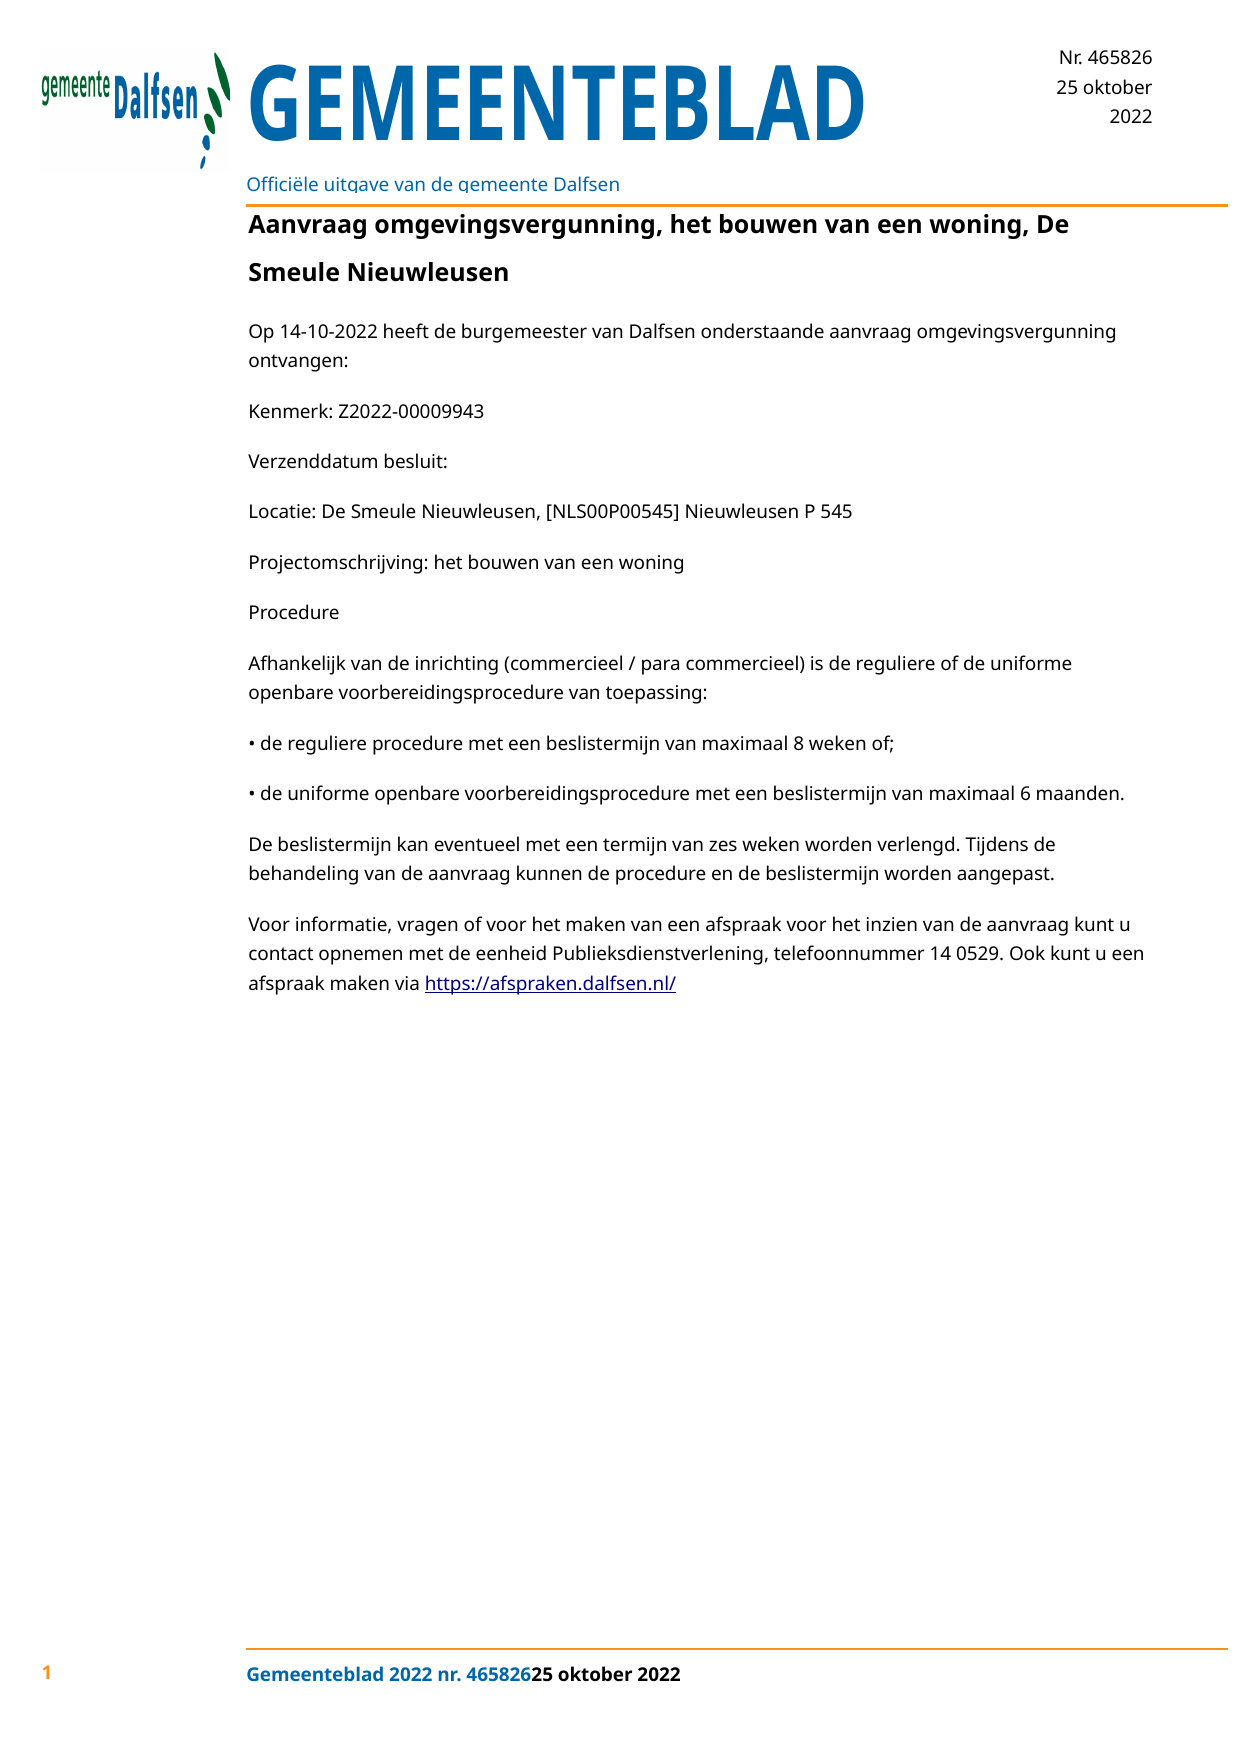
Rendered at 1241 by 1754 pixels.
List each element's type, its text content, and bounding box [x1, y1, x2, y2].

text Voor informatie, vragen of voor het maken van een afspraak voor het inzien van de aanvraag kunt u contact opnemen met de eenheid Publieksdienstverlening, telefoonnummer 14 0529. Ook kunt u een afspraak maken via https://afspraken.dalfsen.nl/ [248, 911, 1152, 996]
text Procedure [248, 599, 1152, 625]
picture [41, 47, 231, 172]
text Kenmerk: Z2022-00009943 [248, 398, 1152, 424]
text Verzenddatum besluit: [248, 448, 1152, 474]
text Aanvraag omgevingsvergunning, het bouwen van een woning, De Smeule Nieuwleusen [248, 207, 1152, 288]
text Op 14-10-2022 heeft de burgemeester van Dalfsen onderstaande aanvraag omgevingsvergunning ontvangen: [248, 318, 1152, 373]
text Locatie: De Smeule Nieuwleusen, [NLS00P00545] Nieuwleusen P 545 [248, 499, 1152, 524]
text Afhankelijk van de inrichting (commercieel / para commercieel) is de reguliere of de uniforme openbare voorbereidingsprocedure van toepassing: [248, 650, 1152, 705]
text De beslistermijn kan eventueel met een termijn van zes weken worden verlengd. Tijdens de behandeling van de aanvraag kunnen de procedure en de beslistermijn worden aangepast. [248, 831, 1152, 886]
text Projectomschrijving: het bouwen van een woning [248, 549, 1152, 575]
text • de uniforme openbare voorbereidingsprocedure met een beslistermijn van maximaal 6 maanden. [248, 780, 1152, 806]
text • de reguliere procedure met een beslistermijn van maximaal 8 weken of; [248, 730, 1152, 756]
